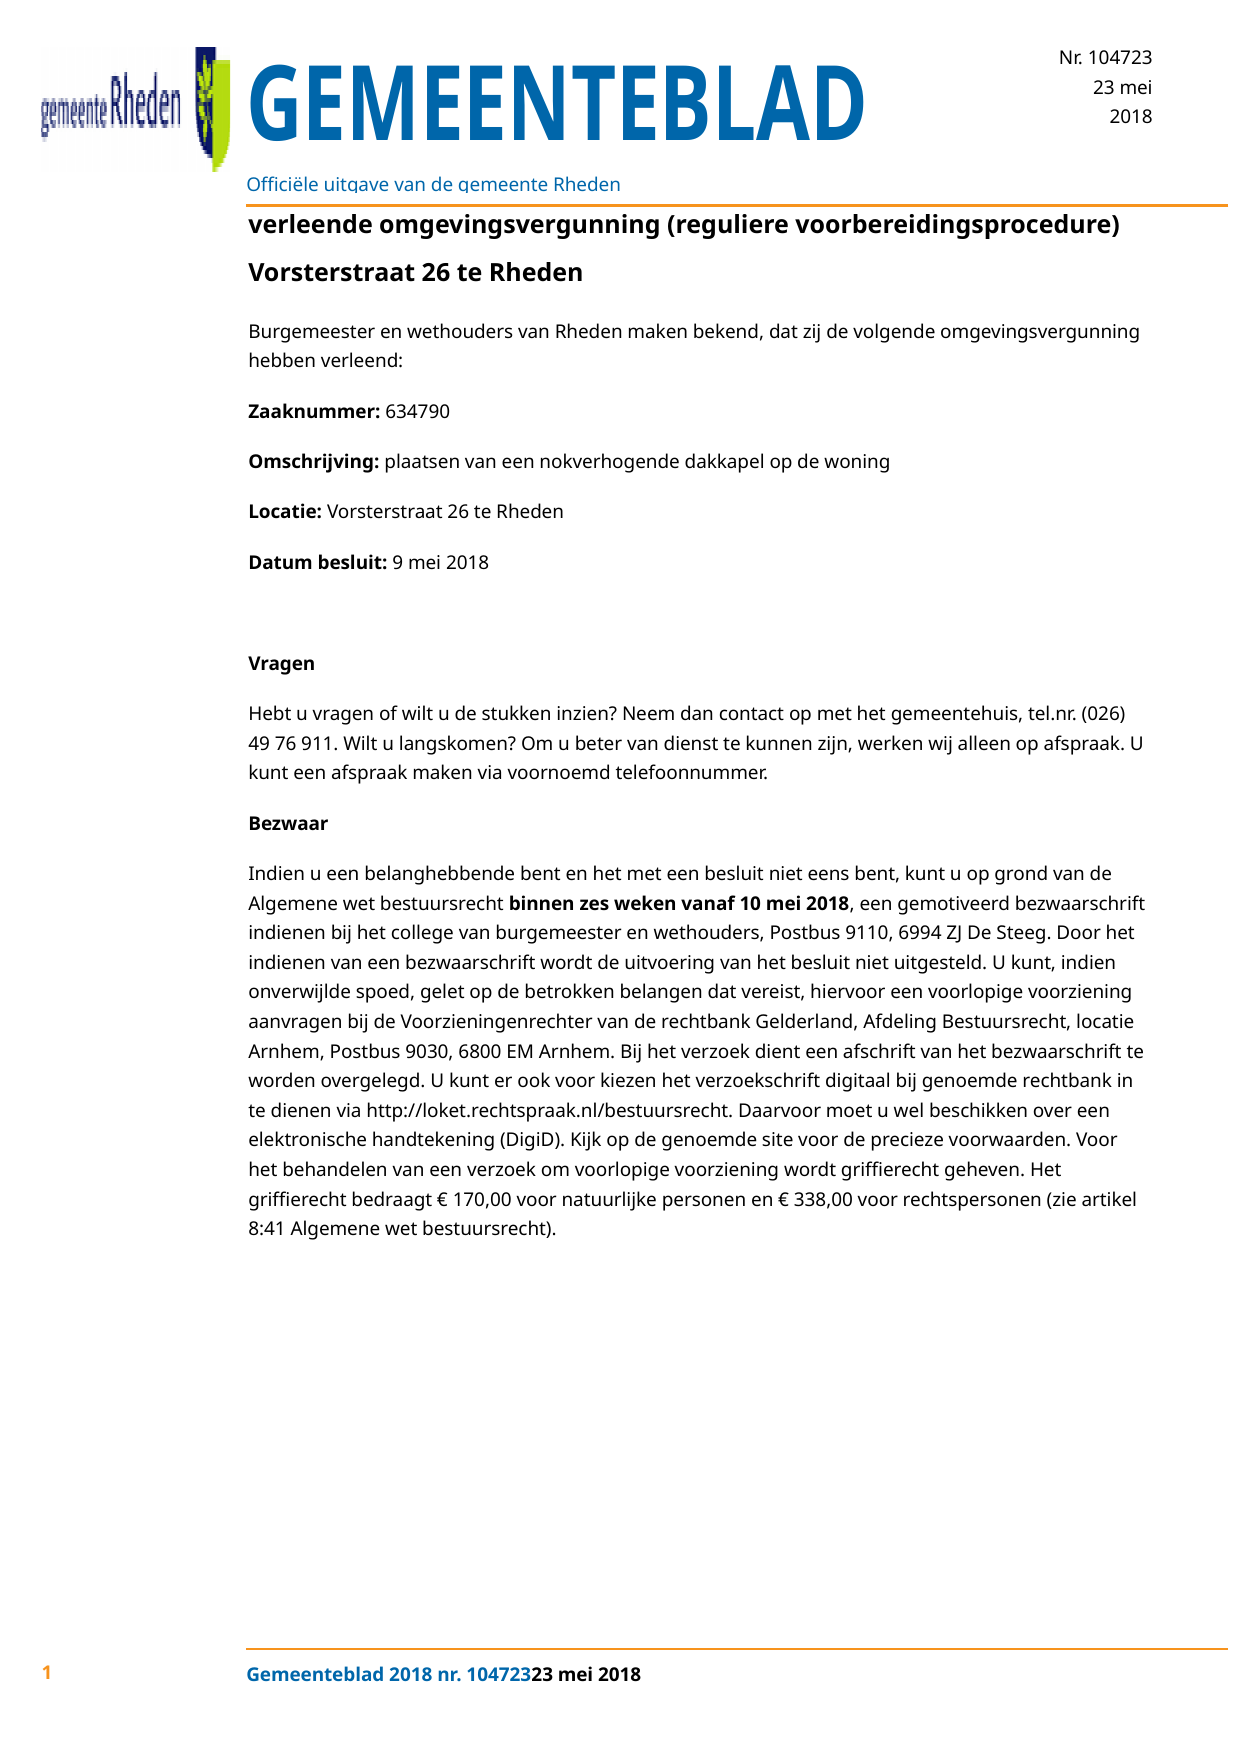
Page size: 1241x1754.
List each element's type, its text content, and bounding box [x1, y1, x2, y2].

text Zaaknummer: 634790 [248, 398, 1152, 424]
text Burgemeester en wethouders van Rheden maken bekend, dat zij de volgende omgevingsvergunning hebben verleend: [248, 318, 1152, 373]
picture [41, 47, 231, 172]
text Hebt u vragen of wilt u de stukken inzien? Neem dan contact op met het gemeentehuis, tel.nr. (026) 49 76 911. Wilt u langskomen? Om u beter van dienst te kunnen zijn, werken wij alleen op afspraak. U kunt een afspraak maken via voornoemd telefoonnummer. [248, 700, 1152, 785]
text Bezwaar [248, 810, 1152, 836]
text Vragen [248, 650, 1152, 676]
text Locatie: Vorsterstraat 26 te Rheden [248, 499, 1152, 524]
text Omschrijving: plaatsen van een nokverhogende dakkapel op de woning [248, 448, 1152, 474]
text Indien u een belanghebbende bent en het met een besluit niet eens bent, kunt u op grond van de Algemene wet bestuursrecht binnen zes weken vanaf 10 mei 2018, een gemotiveerd bezwaarschrift indienen bij het college van burgemeester en wethouders, Postbus 9110, 6994 ZJ De Steeg. Door het indienen van een bezwaarschrift wordt de uitvoering van het besluit niet uitgesteld. U kunt, indien onverwijlde spoed, gelet op de betrokken belangen dat vereist, hiervoor een voorlopige voorziening aanvragen bij de Voorzieningenrechter van de rechtbank Gelderland, Afdeling Bestuursrecht, locatie Arnhem, Postbus 9030, 6800 EM Arnhem. Bij het verzoek dient een afschrift van het bezwaarschrift te worden overgelegd. U kunt er ook voor kiezen het verzoekschrift digitaal bij genoemde rechtbank in te dienen via http://loket.rechtspraak.nl/bestuursrecht. Daarvoor moet u wel beschikken over een elektronische handtekening (DigiD). Kijk op de genoemde site voor de precieze voorwaarden. Voor het behandelen van een verzoek om voorlopige voorziening wordt griffierecht geheven. Het griffierecht bedraagt € 170,00 voor natuurlijke personen en € 338,00 voor rechtspersonen (zie artikel 8:41 Algemene wet bestuursrecht). [248, 860, 1152, 1241]
text Datum besluit: 9 mei 2018 [248, 549, 1152, 575]
text verleende omgevingsvergunning (reguliere voorbereidingsprocedure) Vorsterstraat 26 te Rheden [248, 207, 1152, 288]
